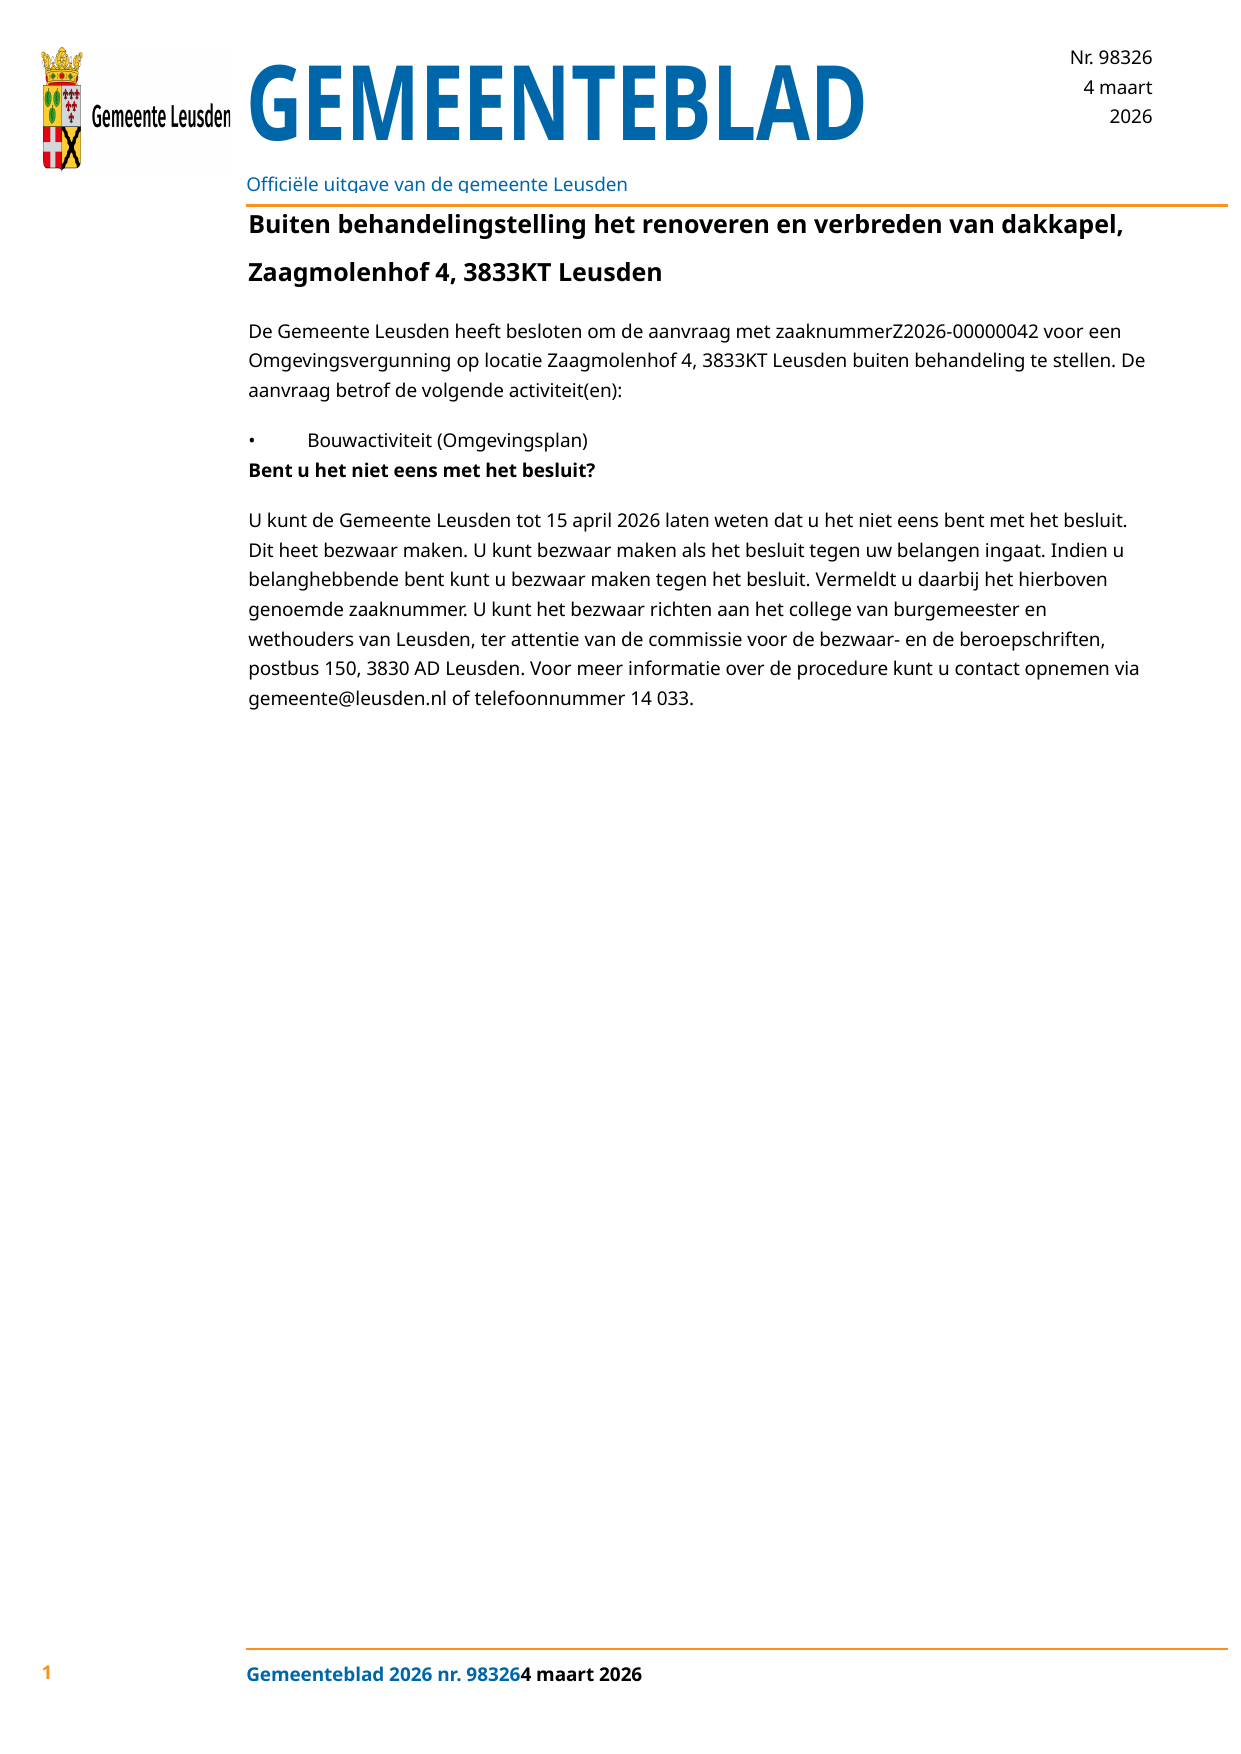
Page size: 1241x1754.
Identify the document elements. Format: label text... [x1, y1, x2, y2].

list Bouwactiviteit (Omgevingsplan) [248, 427, 1152, 453]
text De Gemeente Leusden heeft besloten om de aanvraag met zaaknummerZ2026-00000042 voor een Omgevingsvergunning op locatie Zaagmolenhof 4, 3833KT Leusden buiten behandeling te stellen. De aanvraag betrof de volgende activiteit(en): [248, 318, 1152, 403]
text Bent u het niet eens met het besluit? [248, 457, 1152, 483]
text U kunt de Gemeente Leusden tot 15 april 2026 laten weten dat u het niet eens bent met het besluit. Dit heet bezwaar maken. U kunt bezwaar maken als het besluit tegen uw belangen ingaat. Indien u belanghebbende bent kunt u bezwaar maken tegen het besluit. Vermeldt u daarbij het hierboven genoemde zaaknummer. U kunt het bezwaar richten aan het college van burgemeester en wethouders van Leusden, ter attentie van de commissie voor de bezwaar- en de beroepschriften, postbus 150, 3830 AD Leusden. Voor meer informatie over de procedure kunt u contact opnemen via gemeente@leusden.nl of telefoonnummer 14 033. [248, 507, 1152, 711]
picture [41, 47, 231, 172]
text Buiten behandelingstelling het renoveren en verbreden van dakkapel, Zaagmolenhof 4, 3833KT Leusden [248, 207, 1152, 288]
